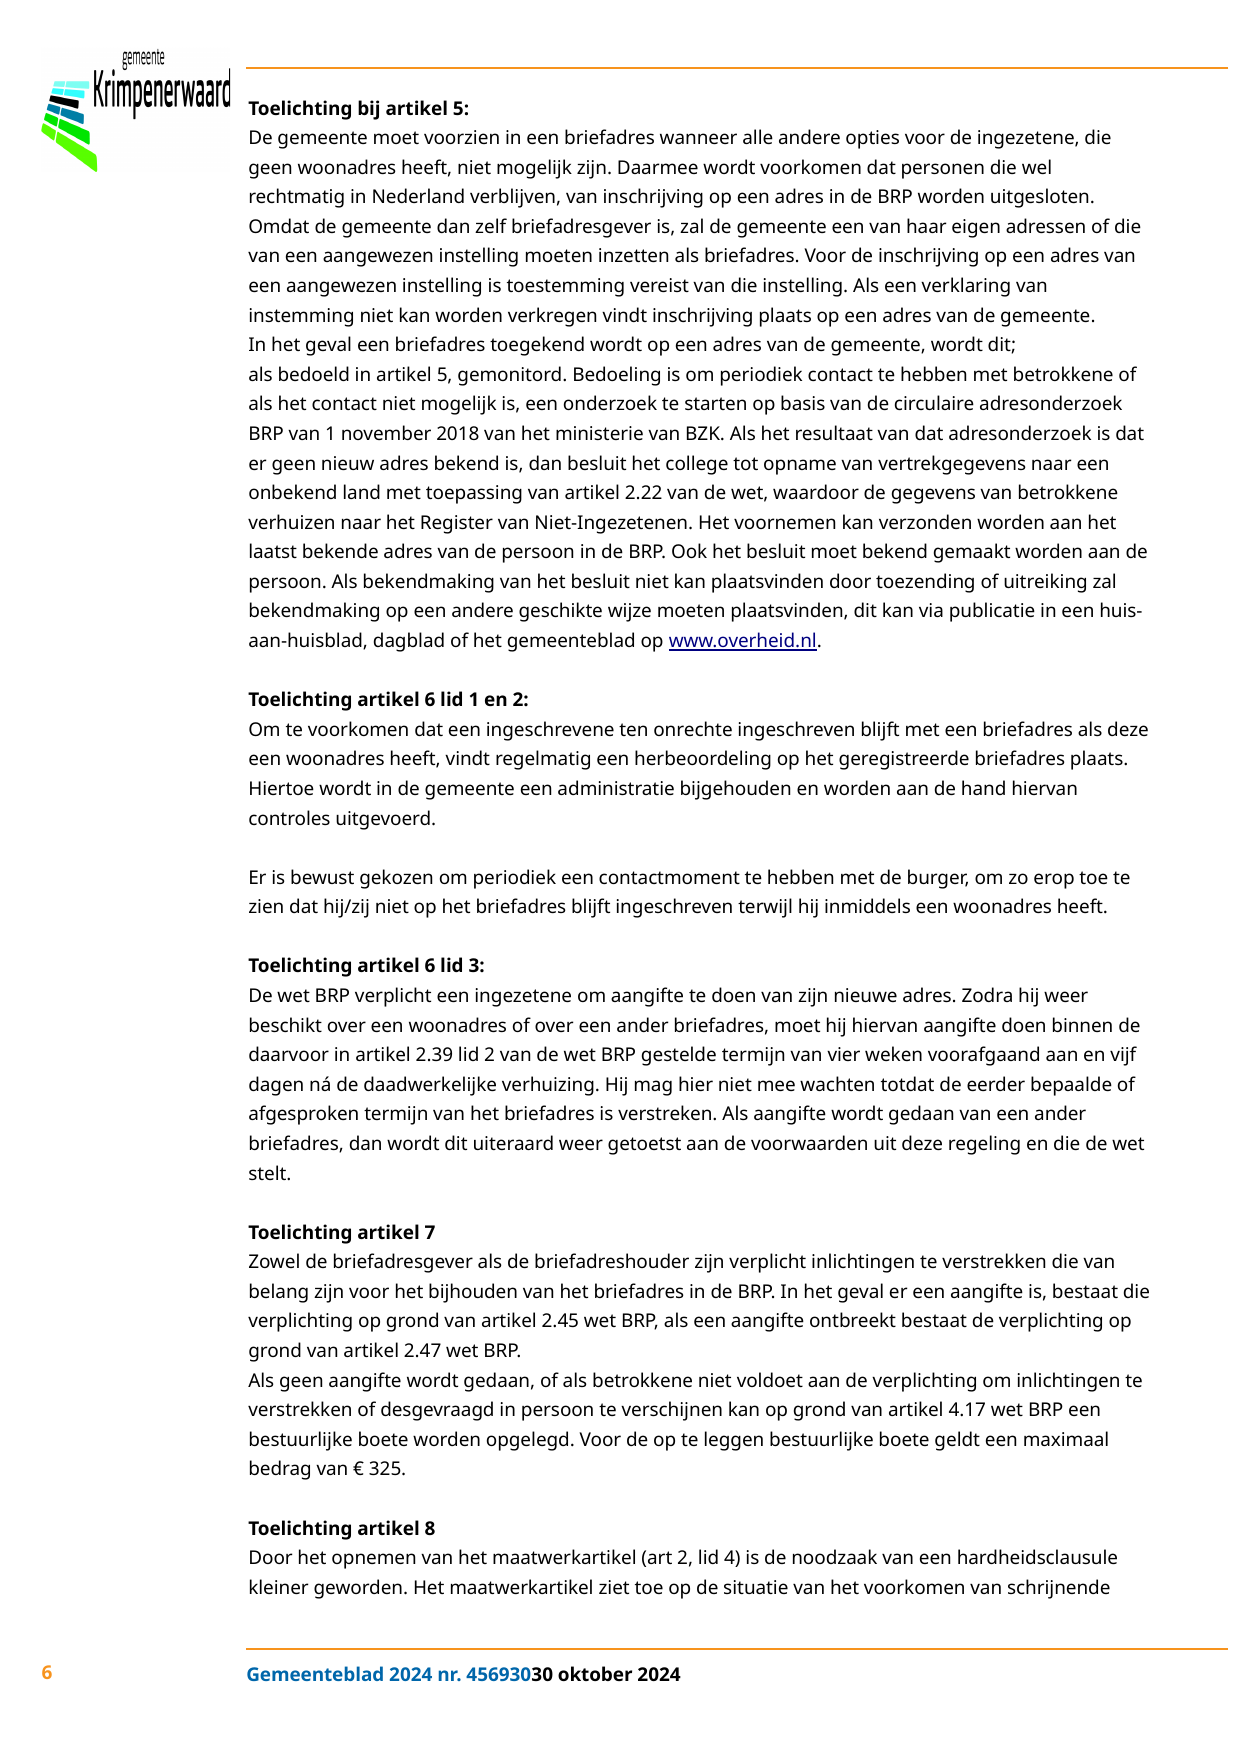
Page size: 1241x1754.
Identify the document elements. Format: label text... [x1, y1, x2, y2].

text Als geen aangifte wordt gedaan, of als betrokkene niet voldoet aan de verplichting om inlichtingen te verstrekken of desgevraagd in persoon te verschijnen kan op grond van artikel 4.17 wet BRP een bestuurlijke boete worden opgelegd. Voor de op te leggen bestuurlijke boete geldt een maximaal bedrag van € 325. [248, 1367, 1152, 1481]
text Omdat de gemeente dan zelf briefadresgever is, zal de gemeente een van haar eigen adressen of die van een aangewezen instelling moeten inzetten als briefadres. Voor de inschrijving op een adres van een aangewezen instelling is toestemming vereist van die instelling. Als een verklaring van instemming niet kan worden verkregen vindt inschrijving plaats op een adres van de gemeente. [248, 213, 1152, 328]
text Toelichting artikel 6 lid 3: [248, 953, 1152, 978]
text De wet BRP verplicht een ingezetene om aangifte te doen van zijn nieuwe adres. Zodra hij weer beschikt over een woonadres of over een ander briefadres, moet hij hiervan aangifte doen binnen de daarvoor in artikel 2.39 lid 2 van de wet BRP gestelde termijn van vier weken voorafgaand aan en vijf dagen ná de daadwerkelijke verhuizing. Hij mag hier niet mee wachten totdat de eerder bepaalde of afgesproken termijn van het briefadres is verstreken. Als aangifte wordt gedaan van een ander briefadres, dan wordt dit uiteraard weer getoetst aan de voorwaarden uit deze regeling en die de wet stelt. [248, 982, 1152, 1186]
text Zowel de briefadresgever als de briefadreshouder zijn verplicht inlichtingen te verstrekken die van belang zijn voor het bijhouden van het briefadres in de BRP. In het geval er een aangifte is, bestaat die verplichting op grond van artikel 2.45 wet BRP, als een aangifte ontbreekt bestaat de verplichting op grond van artikel 2.47 wet BRP. [248, 1248, 1152, 1363]
text Door het opnemen van het maatwerkartikel (art 2, lid 4) is de noodzaak van een hardheidsclausule kleiner geworden. Het maatwerkartikel ziet toe op de situatie van het voorkomen van schrijnende [248, 1544, 1152, 1600]
text De gemeente moet voorzien in een briefadres wanneer alle andere opties voor de ingezetene, die geen woonadres heeft, niet mogelijk zijn. Daarmee wordt voorkomen dat personen die wel rechtmatig in Nederland verblijven, van inschrijving op een adres in de BRP worden uitgesloten. [248, 124, 1152, 209]
text als bedoeld in artikel 5, gemonitord. Bedoeling is om periodiek contact te hebben met betrokkene of als het contact niet mogelijk is, een onderzoek te starten op basis van de circulaire adresonderzoek BRP van 1 november 2018 van het ministerie van BZK. Als het resultaat van dat adresonderzoek is dat er geen nieuw adres bekend is, dan besluit het college tot opname van vertrekgegevens naar een onbekend land met toepassing van artikel 2.22 van de wet, waardoor de gegevens van betrokkene verhuizen naar het Register van Niet-Ingezetenen. Het voornemen kan verzonden worden aan het laatst bekende adres van de persoon in de BRP. Ook het besluit moet bekend gemaakt worden aan de persoon. Als bekendmaking van het besluit niet kan plaatsvinden door toezending of uitreiking zal bekendmaking op een andere geschikte wijze moeten plaatsvinden, dit kan via publicatie in een huis-aan-huisblad, dagblad of het gemeenteblad op www.overheid.nl. [248, 361, 1152, 653]
text In het geval een briefadres toegekend wordt op een adres van de gemeente, wordt dit; [248, 331, 1152, 357]
text Toelichting bij artikel 5: [248, 95, 1152, 121]
text Toelichting artikel 6 lid 1 en 2: [248, 686, 1152, 712]
picture [41, 47, 231, 172]
text Er is bewust gekozen om periodiek een contactmoment te hebben met de burger, om zo erop toe te zien dat hij/zij niet op het briefadres blijft ingeschreven terwijl hij inmiddels een woonadres heeft. [248, 864, 1152, 919]
text Toelichting artikel 8 [248, 1515, 1152, 1541]
text Toelichting artikel 7 [248, 1219, 1152, 1245]
text Om te voorkomen dat een ingeschrevene ten onrechte ingeschreven blijft met een briefadres als deze een woonadres heeft, vindt regelmatig een herbeoordeling op het geregistreerde briefadres plaats. Hiertoe wordt in de gemeente een administratie bijgehouden en worden aan de hand hiervan controles uitgevoerd. [248, 716, 1152, 831]
